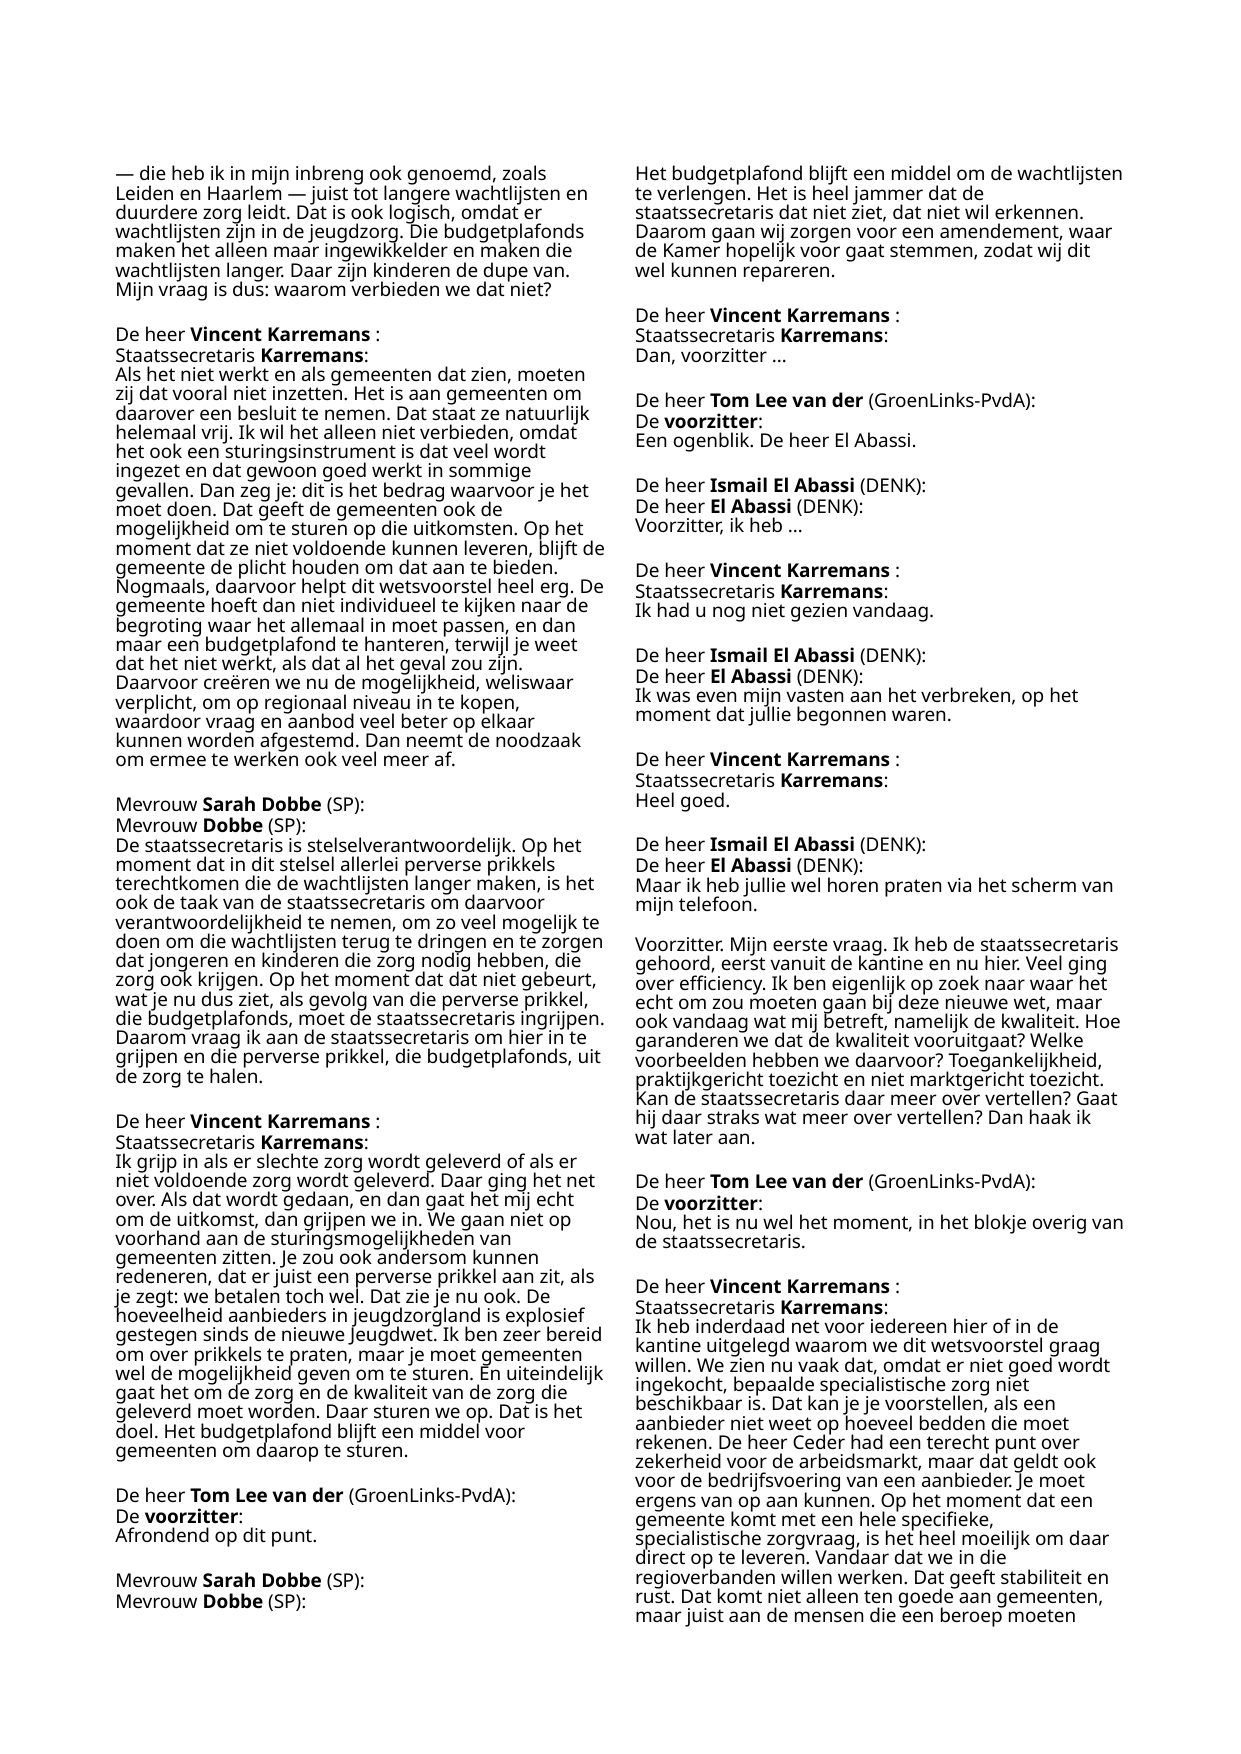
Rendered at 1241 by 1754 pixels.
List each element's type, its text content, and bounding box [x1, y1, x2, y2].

text De heer Vincent Karremans : [635, 1273, 1125, 1299]
text De heer El Abassi (DENK): [635, 498, 1125, 517]
text De heer Vincent Karremans : [635, 747, 1125, 772]
text De heer El Abassi (DENK): [635, 857, 1125, 877]
text De heer Ismail El Abassi (DENK): [635, 832, 1125, 857]
text Maar ik heb jullie wel horen praten via het scherm van mijn telefoon. [635, 877, 1125, 915]
text — die heb ik in mijn inbreng ook genoemd, zoals Leiden en Haarlem — juist tot langere wachtlijsten en duurdere zorg leidt. Dat is ook logisch, omdat er wachtlijsten zijn in de jeugdzorg. Die budgetplafonds maken het alleen maar ingewikkelder en maken die wachtlijsten langer. Daar zijn kinderen de dupe van. Mijn vraag is dus: waarom verbieden we dat niet? [115, 165, 605, 300]
text Een ogenblik. De heer El Abassi. [635, 432, 1125, 451]
text Mevrouw Dobbe (SP): [115, 817, 605, 837]
text Ik heb inderdaad net voor iedereen hier of in de kantine uitgelegd waarom we dit wetsvoorstel graag willen. We zien nu vaak dat, omdat er niet goed wordt ingekocht, bepaalde specialistische zorg niet beschikbaar is. Dat kan je je voorstellen, als een aanbieder niet weet op hoeveel bedden die moet rekenen. De heer Ceder had een terecht punt over zekerheid voor de arbeidsmarkt, maar dat geldt ook voor de bedrijfsvoering van een aanbieder. Je moet ergens van op aan kunnen. Op het moment dat een gemeente komt met een hele specifieke, specialistische zorgvraag, is het heel moeilijk om daar direct op te leveren. Vandaar dat we in die regioverbanden willen werken. Dat geeft stabiliteit en rust. Dat komt niet alleen ten goede aan gemeenten, maar juist aan de mensen die een beroep moeten [635, 1318, 1125, 1626]
text Nou, het is nu wel het moment, in het blokje overig van de staatssecretaris. [635, 1214, 1125, 1252]
text De heer Vincent Karremans : [115, 321, 605, 347]
text Staatssecretaris Karremans: [115, 347, 605, 366]
text De heer Vincent Karremans : [115, 1108, 605, 1134]
text Afrondend op dit punt. [115, 1527, 605, 1546]
text De heer Ismail El Abassi (DENK): [635, 642, 1125, 668]
text Staatssecretaris Karremans: [635, 327, 1125, 347]
text De heer Tom Lee van der (GroenLinks-PvdA): [115, 1482, 605, 1508]
text De voorzitter: [115, 1508, 605, 1527]
text Voorzitter, ik heb … [635, 517, 1125, 536]
text Staatssecretaris Karremans: [635, 772, 1125, 792]
text De heer Tom Lee van der (GroenLinks-PvdA): [635, 1169, 1125, 1194]
text Staatssecretaris Karremans: [635, 583, 1125, 602]
text De voorzitter: [635, 1194, 1125, 1214]
text De heer Vincent Karremans : [635, 557, 1125, 583]
text Als het niet werkt en als gemeenten dat zien, moeten zij dat vooral niet inzetten. Het is aan gemeenten om daarover een besluit te nemen. Dat staat ze natuurlijk helemaal vrij. Ik wil het alleen niet verbieden, omdat het ook een sturingsinstrument is dat veel wordt ingezet en dat gewoon goed werkt in sommige gevallen. Dan zeg je: dit is het bedrag waarvoor je het moet doen. Dat geeft de gemeenten ook de mogelijkheid om te sturen op die uitkomsten. Op het moment dat ze niet voldoende kunnen leveren, blijft de gemeente de plicht houden om dat aan te bieden. Nogmaals, daarvoor helpt dit wetsvoorstel heel erg. De gemeente hoeft dan niet individueel te kijken naar de begroting waar het allemaal in moet passen, en dan maar een budgetplafond te hanteren, terwijl je weet dat het niet werkt, als dat al het geval zou zijn. Daarvoor creëren we nu de mogelijkheid, weliswaar verplicht, om op regionaal niveau in te kopen, waardoor vraag en aanbod veel beter op elkaar kunnen worden afgestemd. Dan neemt de noodzaak om ermee te werken ook veel meer af. [115, 366, 605, 771]
text Staatssecretaris Karremans: [115, 1134, 605, 1153]
text Staatssecretaris Karremans: [635, 1299, 1125, 1318]
text Ik was even mijn vasten aan het verbreken, op het moment dat jullie begonnen waren. [635, 687, 1125, 726]
text De voorzitter: [635, 413, 1125, 432]
text Mevrouw Sarah Dobbe (SP): [115, 792, 605, 817]
text Heel goed. [635, 792, 1125, 811]
text Mevrouw Sarah Dobbe (SP): [115, 1567, 605, 1593]
text Dan, voorzitter … [635, 347, 1125, 366]
text Ik grijp in als er slechte zorg wordt geleverd of als er niet voldoende zorg wordt geleverd. Daar ging het net over. Als dat wordt gedaan, en dan gaat het mij echt om de uitkomst, dan grijpen we in. We gaan niet op voorhand aan de sturingsmogelijkheden van gemeenten zitten. Je zou ook andersom kunnen redeneren, dat er juist een perverse prikkel aan zit, als je zegt: we betalen toch wel. Dat zie je nu ook. De hoeveelheid aanbieders in jeugdzorgland is explosief gestegen sinds de nieuwe Jeugdwet. Ik ben zeer bereid om over prikkels te praten, maar je moet gemeenten wel de mogelijkheid geven om te sturen. En uiteindelijk gaat het om de zorg en de kwaliteit van de zorg die geleverd moet worden. Daar sturen we op. Dat is het doel. Het budgetplafond blijft een middel voor gemeenten om daarop te sturen. [115, 1153, 605, 1461]
text Voorzitter. Mijn eerste vraag. Ik heb de staatssecretaris gehoord, eerst vanuit de kantine en nu hier. Veel ging over efficiency. Ik ben eigenlijk op zoek naar waar het echt om zou moeten gaan bij deze nieuwe wet, maar ook vandaag wat mij betreft, namelijk de kwaliteit. Hoe garanderen we dat de kwaliteit vooruitgaat? Welke voorbeelden hebben we daarvoor? Toegankelijkheid, praktijkgericht toezicht en niet marktgericht toezicht. Kan de staatssecretaris daar meer over vertellen? Gaat hij daar straks wat meer over vertellen? Dan haak ik wat later aan. [635, 936, 1125, 1148]
text De heer Ismail El Abassi (DENK): [635, 472, 1125, 498]
text Het budgetplafond blijft een middel om de wachtlijsten te verlengen. Het is heel jammer dat de staatssecretaris dat niet ziet, dat niet wil erkennen. Daarom gaan wij zorgen voor een amendement, waar de Kamer hopelijk voor gaat stemmen, zodat wij dit wel kunnen repareren. [635, 165, 1125, 281]
text De heer Vincent Karremans : [635, 302, 1125, 327]
text Ik had u nog niet gezien vandaag. [635, 602, 1125, 621]
text Mevrouw Dobbe (SP): [115, 1593, 605, 1612]
text De heer El Abassi (DENK): [635, 668, 1125, 687]
text De heer Tom Lee van der (GroenLinks-PvdA): [635, 387, 1125, 413]
text De staatssecretaris is stelselverantwoordelijk. Op het moment dat in dit stelsel allerlei perverse prikkels terechtkomen die de wachtlijsten langer maken, is het ook de taak van de staatssecretaris om daarvoor verantwoordelijkheid te nemen, om zo veel mogelijk te doen om die wachtlijsten terug te dringen en te zorgen dat jongeren en kinderen die zorg nodig hebben, die zorg ook krijgen. Op het moment dat dat niet gebeurt, wat je nu dus ziet, als gevolg van die perverse prikkel, die budgetplafonds, moet de staatssecretaris ingrijpen. Daarom vraag ik aan de staatssecretaris om hier in te grijpen en die perverse prikkel, die budgetplafonds, uit de zorg te halen. [115, 837, 605, 1087]
